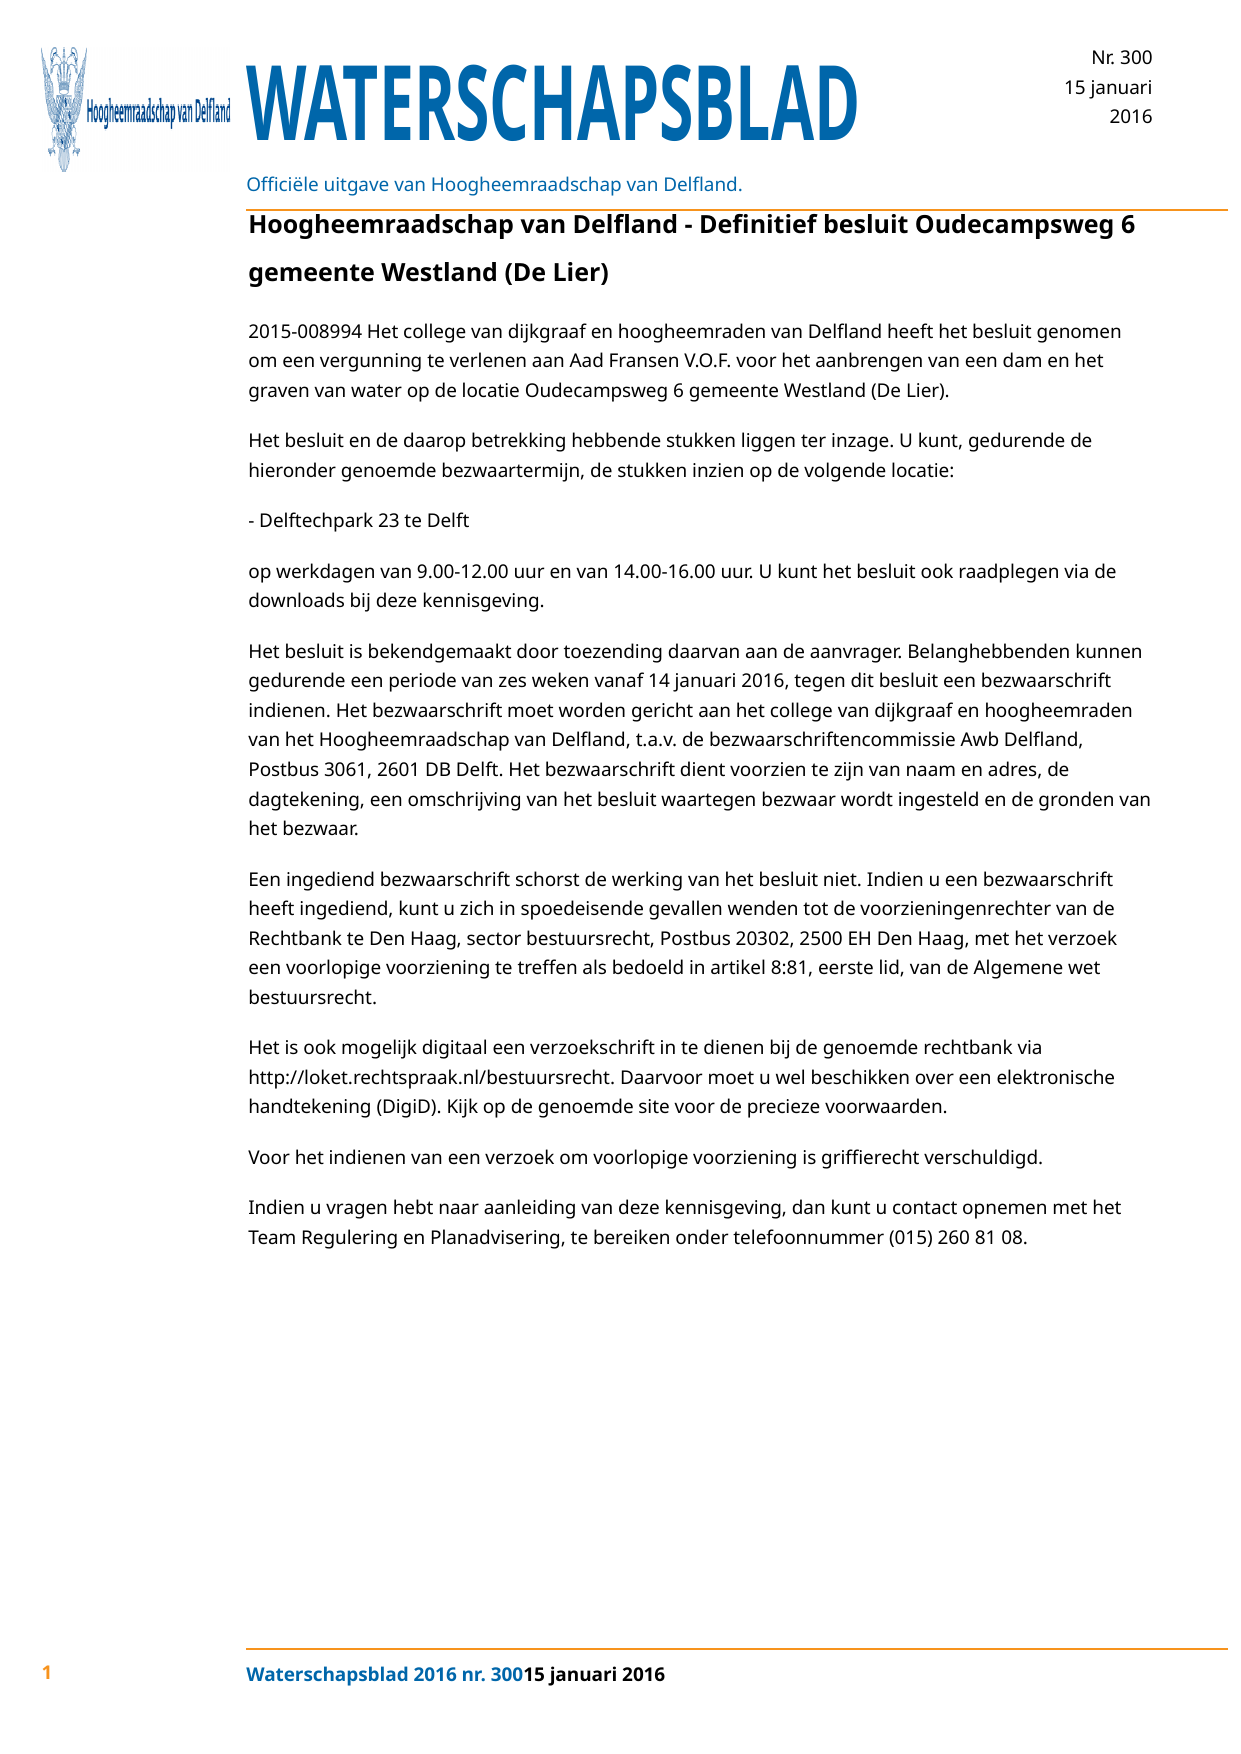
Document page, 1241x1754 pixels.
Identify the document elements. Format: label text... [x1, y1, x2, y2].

text op werkdagen van 9.00-12.00 uur en van 14.00-16.00 uur. U kunt het besluit ook raadplegen via de downloads bij deze kennisgeving. [248, 558, 1152, 613]
text Voor het indienen van een verzoek om voorlopige voorziening is griffierecht verschuldigd. [248, 1144, 1152, 1170]
text - Delftechpark 23 te Delft [248, 507, 1152, 533]
text Indien u vragen hebt naar aanleiding van deze kennisgeving, dan kunt u contact opnemen met het Team Regulering en Planadvisering, te bereiken onder telefoonnummer (015) 260 81 08. [248, 1194, 1152, 1250]
text Hoogheemraadschap van Delfland - Definitief besluit Oudecampsweg 6 gemeente Westland (De Lier) [248, 211, 1152, 288]
picture [41, 47, 231, 172]
text 2015-008994 Het college van dijkgraaf en hoogheemraden van Delfland heeft het besluit genomen om een vergunning te verlenen aan Aad Fransen V.O.F. voor het aanbrengen van een dam en het graven van water op de locatie Oudecampsweg 6 gemeente Westland (De Lier). [248, 318, 1152, 403]
text Het besluit is bekendgemaakt door toezending daarvan aan de aanvrager. Belanghebbenden kunnen gedurende een periode van zes weken vanaf 14 januari 2016, tegen dit besluit een bezwaarschrift indienen. Het bezwaarschrift moet worden gericht aan het college van dijkgraaf en hoogheemraden van het Hoogheemraadschap van Delfland, t.a.v. de bezwaarschriftencommissie Awb Delfland, Postbus 3061, 2601 DB Delft. Het bezwaarschrift dient voorzien te zijn van naam en adres, de dagtekening, een omschrijving van het besluit waartegen bezwaar wordt ingesteld en de gronden van het bezwaar. [248, 638, 1152, 841]
text Een ingediend bezwaarschrift schorst de werking van het besluit niet. Indien u een bezwaarschrift heeft ingediend, kunt u zich in spoedeisende gevallen wenden tot de voorzieningenrechter van de Rechtbank te Den Haag, sector bestuursrecht, Postbus 20302, 2500 EH Den Haag, met het verzoek een voorlopige voorziening te treffen als bedoeld in artikel 8:81, eerste lid, van de Algemene wet bestuursrecht. [248, 866, 1152, 1010]
text Het besluit en de daarop betrekking hebbende stukken liggen ter inzage. U kunt, gedurende de hieronder genoemde bezwaartermijn, de stukken inzien op de volgende locatie: [248, 427, 1152, 483]
text Het is ook mogelijk digitaal een verzoekschrift in te dienen bij de genoemde rechtbank via http://loket.rechtspraak.nl/bestuursrecht. Daarvoor moet u wel beschikken over een elektronische handtekening (DigiD). Kijk op de genoemde site voor de precieze voorwaarden. [248, 1034, 1152, 1119]
